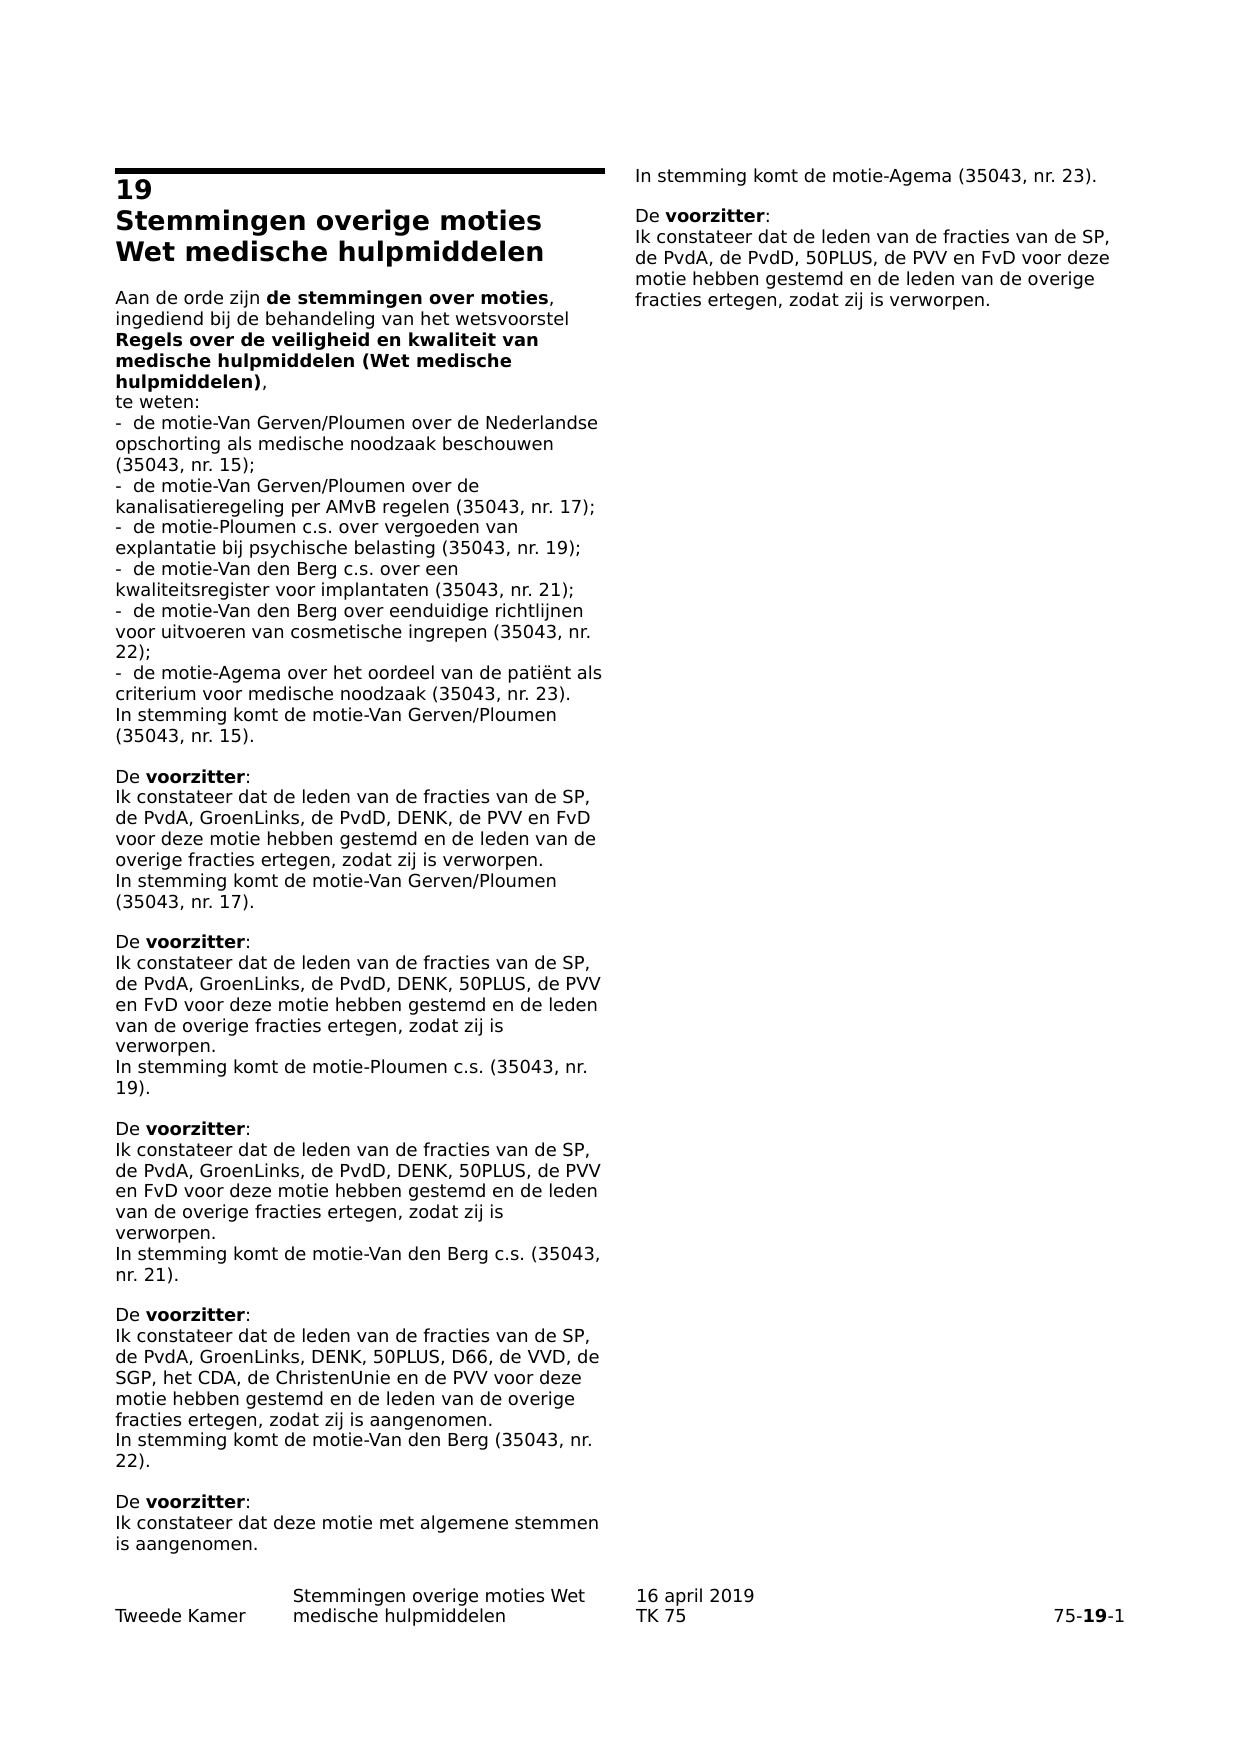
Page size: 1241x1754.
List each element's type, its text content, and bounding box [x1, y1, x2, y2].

text Ik constateer dat de leden van de fracties van de SP, de PvdA, de PvdD, 50PLUS, de PVV en FvD voor deze motie hebben gestemd en de leden van de overige fracties ertegen, zodat zij is verworpen. [635, 227, 1125, 310]
text In stemming komt de motie-Van den Berg c.s. (35043, nr. 21). [115, 1244, 605, 1285]
text De voorzitter: [115, 932, 605, 953]
text Aan de orde zijn de stemmingen over moties, ingediend bij de behandeling van het wetsvoorstel Regels over de veiligheid en kwaliteit van medische hulpmiddelen (Wet medische hulpmiddelen), [115, 288, 605, 392]
list de motie-Van den Berg over eenduidige richtlijnen voor uitvoeren van cosmetische ingrepen (35043, nr. 22); [115, 601, 605, 663]
text Ik constateer dat de leden van de fracties van de SP, de PvdA, GroenLinks, de PvdD, DENK, de PVV en FvD voor deze motie hebben gestemd en de leden van de overige fracties ertegen, zodat zij is verworpen. [115, 787, 605, 871]
list de motie-Agema over het oordeel van de patiënt als criterium voor medische noodzaak (35043, nr. 23). [115, 663, 605, 705]
list de motie-Ploumen c.s. over vergoeden van explantatie bij psychische belasting (35043, nr. 19); [115, 517, 605, 559]
list de motie-Van Gerven/Ploumen over de kanalisatieregeling per AMvB regelen (35043, nr. 17); [115, 476, 605, 517]
text In stemming komt de motie-Ploumen c.s. (35043, nr. 19). [115, 1057, 605, 1099]
text De voorzitter: [115, 1305, 605, 1326]
text In stemming komt de motie-Van Gerven/Ploumen (35043, nr. 15). [115, 705, 605, 746]
text De voorzitter: [115, 766, 605, 787]
text In stemming komt de motie-Agema (35043, nr. 23). [635, 165, 1125, 186]
text De voorzitter: [115, 1119, 605, 1139]
text Ik constateer dat de leden van de fracties van de SP, de PvdA, GroenLinks, DENK, 50PLUS, D66, de VVD, de SGP, het CDA, de ChristenUnie en de PVV voor deze motie hebben gestemd en de leden van de overige fracties ertegen, zodat zij is aangenomen. [115, 1326, 605, 1430]
text De voorzitter: [635, 206, 1125, 227]
text Ik constateer dat de leden van de fracties van de SP, de PvdA, GroenLinks, de PvdD, DENK, 50PLUS, de PVV en FvD voor deze motie hebben gestemd en de leden van de overige fracties ertegen, zodat zij is verworpen. [115, 953, 605, 1057]
text Ik constateer dat de leden van de fracties van de SP, de PvdA, GroenLinks, de PvdD, DENK, 50PLUS, de PVV en FvD voor deze motie hebben gestemd en de leden van de overige fracties ertegen, zodat zij is verworpen. [115, 1139, 605, 1244]
list de motie-Van den Berg c.s. over een kwaliteitsregister voor implantaten (35043, nr. 21); [115, 559, 605, 601]
title 19 Stemmingen overige moties Wet medische hulpmiddelen [115, 174, 605, 268]
text In stemming komt de motie-Van Gerven/Ploumen (35043, nr. 17). [115, 871, 605, 912]
text Ik constateer dat deze motie met algemene stemmen is aangenomen. [115, 1513, 605, 1554]
text In stemming komt de motie-Van den Berg (35043, nr. 22). [115, 1430, 605, 1472]
list de motie-Van Gerven/Ploumen over de Nederlandse opschorting als medische noodzaak beschouwen (35043, nr. 15); [115, 413, 605, 476]
text De voorzitter: [115, 1492, 605, 1513]
text te weten: [115, 392, 605, 413]
